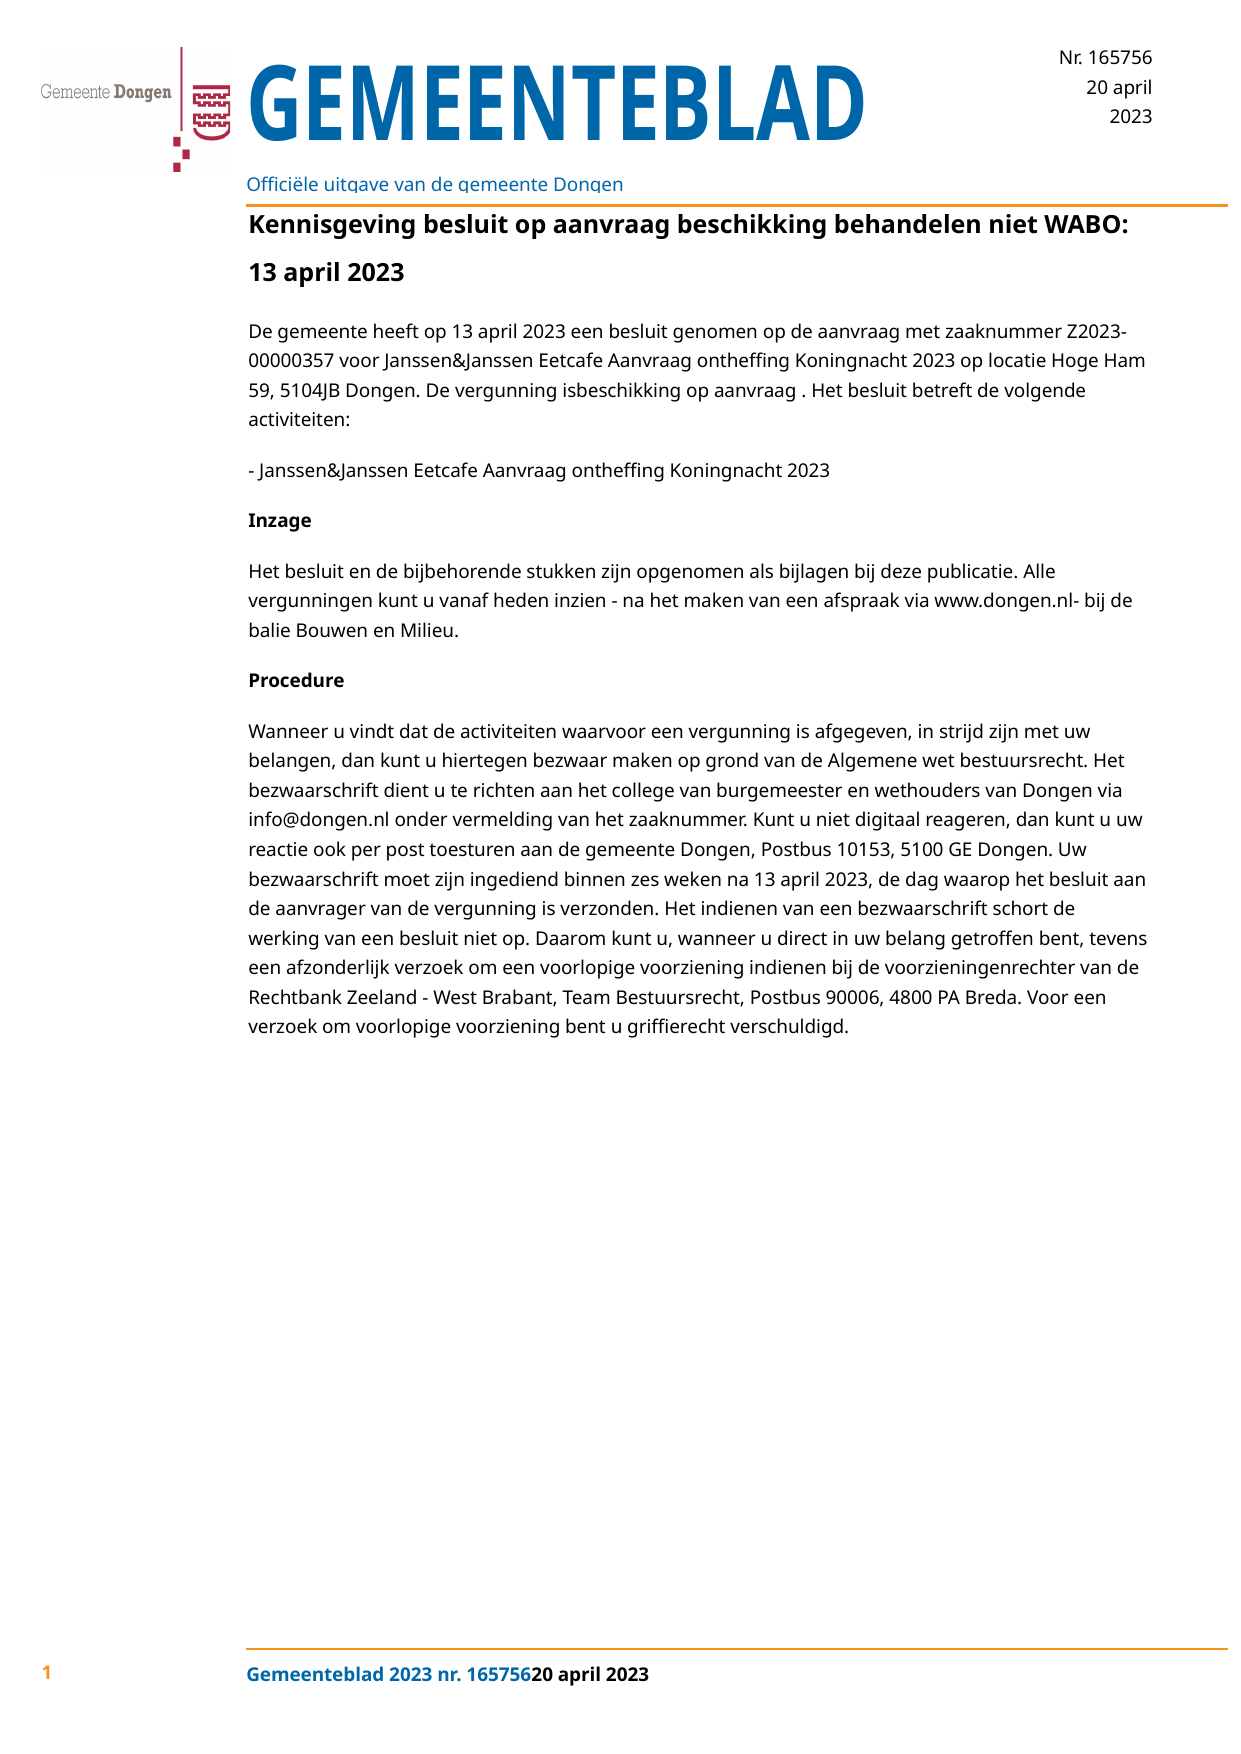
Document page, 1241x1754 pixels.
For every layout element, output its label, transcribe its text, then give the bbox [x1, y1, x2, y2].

picture [41, 47, 231, 172]
text De gemeente heeft op 13 april 2023 een besluit genomen op de aanvraag met zaaknummer Z2023-00000357 voor Janssen&Janssen Eetcafe Aanvraag ontheffing Koningnacht 2023 op locatie Hoge Ham 59, 5104JB Dongen. De vergunning isbeschikking op aanvraag . Het besluit betreft de volgende activiteiten: [248, 318, 1152, 432]
text Procedure [248, 667, 1152, 693]
text Kennisgeving besluit op aanvraag beschikking behandelen niet WABO: 13 april 2023 [248, 207, 1152, 288]
text Inzage [248, 507, 1152, 533]
text Het besluit en de bijbehorende stukken zijn opgenomen als bijlagen bij deze publicatie. Alle vergunningen kunt u vanaf heden inzien - na het maken van een afspraak via www.dongen.nl- bij de balie Bouwen en Milieu. [248, 558, 1152, 643]
text Wanneer u vindt dat de activiteiten waarvoor een vergunning is afgegeven, in strijd zijn met uw belangen, dan kunt u hiertegen bezwaar maken op grond van de Algemene wet bestuursrecht. Het bezwaarschrift dient u te richten aan het college van burgemeester en wethouders van Dongen via info@dongen.nl onder vermelding van het zaaknummer. Kunt u niet digitaal reageren, dan kunt u uw reactie ook per post toesturen aan de gemeente Dongen, Postbus 10153, 5100 GE Dongen. Uw bezwaarschrift moet zijn ingediend binnen zes weken na 13 april 2023, de dag waarop het besluit aan de aanvrager van de vergunning is verzonden. Het indienen van een bezwaarschrift schort de werking van een besluit niet op. Daarom kunt u, wanneer u direct in uw belang getroffen bent, tevens een afzonderlijk verzoek om een voorlopige voorziening indienen bij de voorzieningenrechter van de Rechtbank Zeeland - West Brabant, Team Bestuursrecht, Postbus 90006, 4800 PA Breda. Voor een verzoek om voorlopige voorziening bent u griffierecht verschuldigd. [248, 718, 1152, 1039]
text - Janssen&Janssen Eetcafe Aanvraag ontheffing Koningnacht 2023 [248, 457, 1152, 483]
